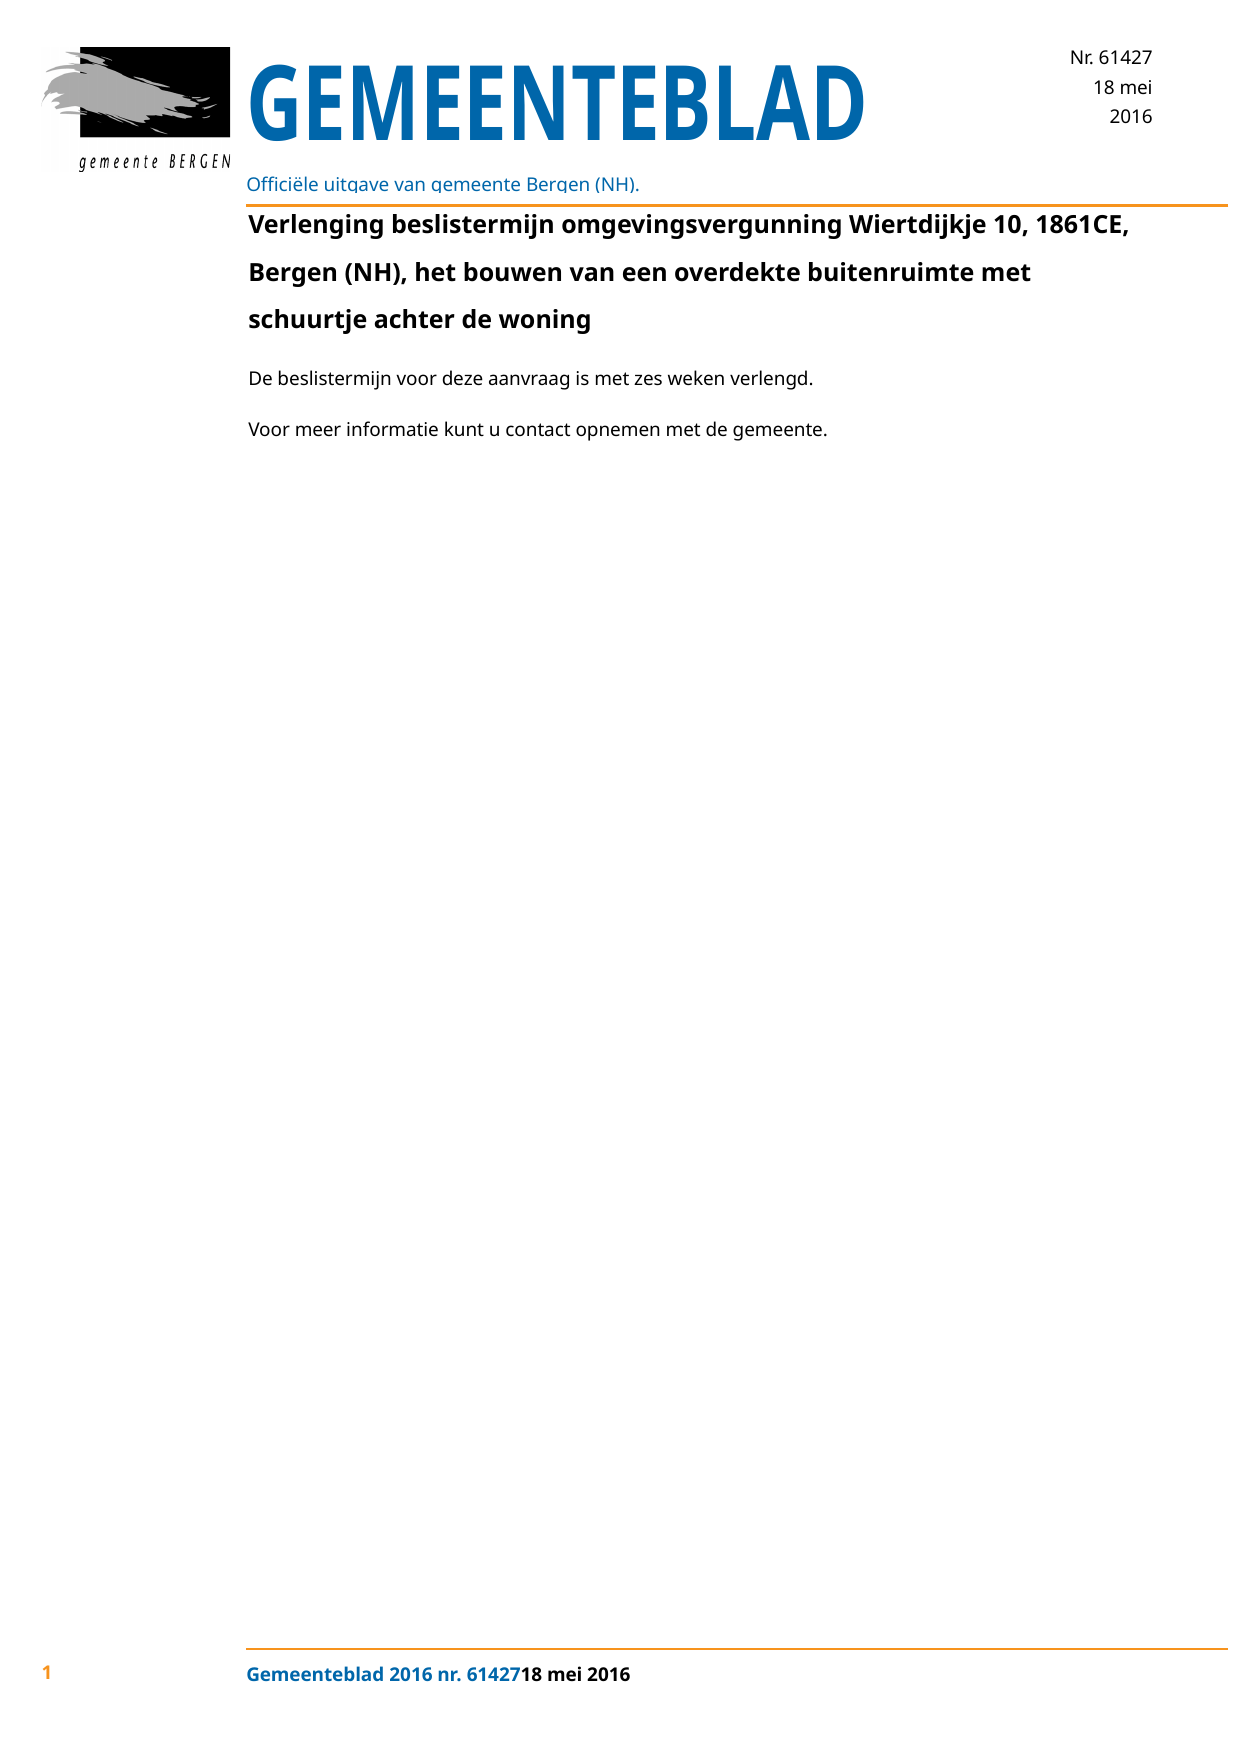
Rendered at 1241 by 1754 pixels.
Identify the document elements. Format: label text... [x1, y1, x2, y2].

picture [41, 47, 231, 172]
text De beslistermijn voor deze aanvraag is met zes weken verlengd. [248, 366, 1152, 391]
text Voor meer informatie kunt u contact opnemen met de gemeente. [248, 416, 1152, 442]
text Verlenging beslistermijn omgevingsvergunning Wiertdijkje 10, 1861CE, Bergen (NH), het bouwen van een overdekte buitenruimte met schuurtje achter de woning [248, 207, 1152, 336]
